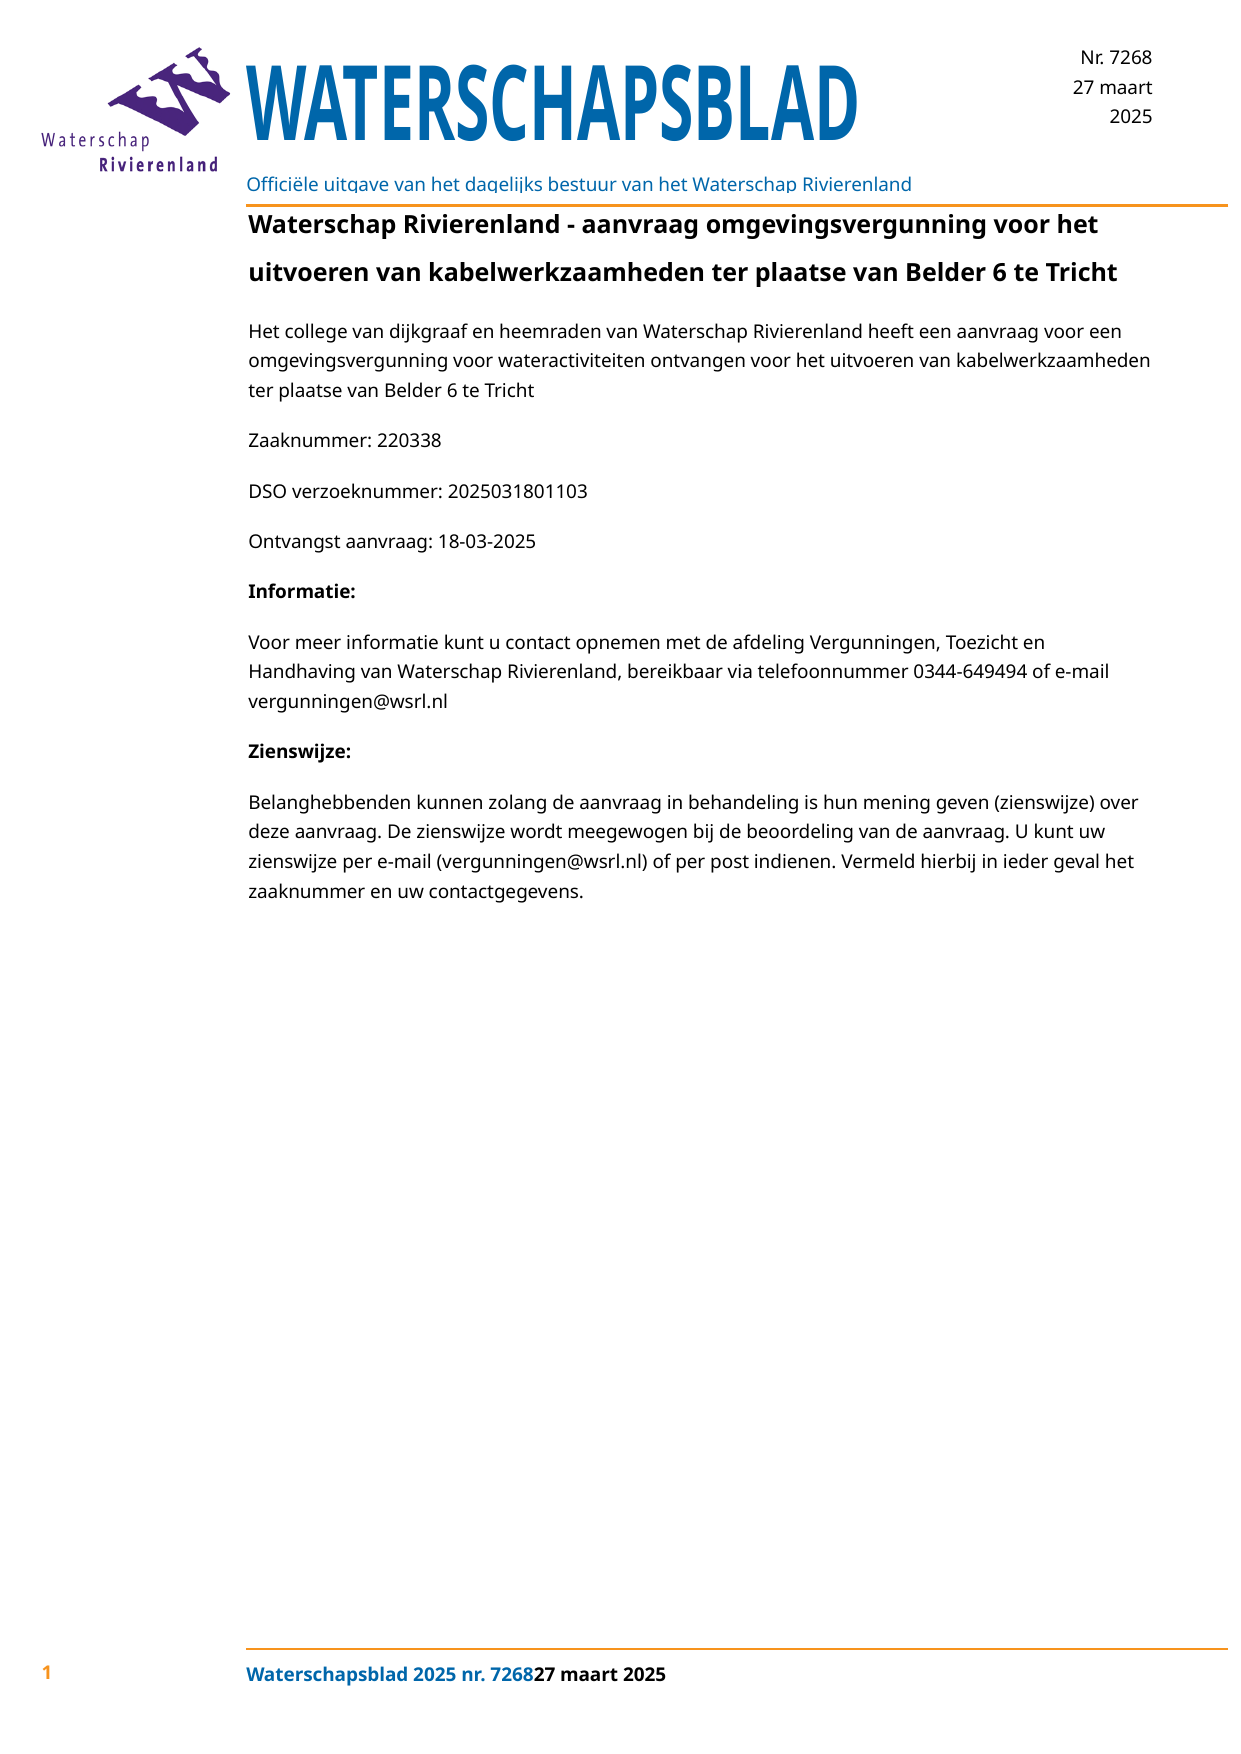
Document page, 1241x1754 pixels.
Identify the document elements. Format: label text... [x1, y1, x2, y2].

text Informatie: [248, 579, 1152, 604]
text Zienswijze: [248, 739, 1152, 764]
picture [41, 47, 231, 172]
text Zaaknummer: 220338 [248, 427, 1152, 453]
text Waterschap Rivierenland - aanvraag omgevingsvergunning voor het uitvoeren van kabelwerkzaamheden ter plaatse van Belder 6 te Tricht [248, 207, 1152, 288]
text Voor meer informatie kunt u contact opnemen met de afdeling Vergunningen, Toezicht en Handhaving van Waterschap Rivierenland, bereikbaar via telefoonnummer 0344-649494 of e-mail vergunningen@wsrl.nl [248, 629, 1152, 714]
text DSO verzoeknummer: 2025031801103 [248, 478, 1152, 504]
text Belanghebbenden kunnen zolang de aanvraag in behandeling is hun mening geven (zienswijze) over deze aanvraag. De zienswijze wordt meegewogen bij de beoordeling van de aanvraag. U kunt uw zienswijze per e-mail (vergunningen@wsrl.nl) of per post indienen. Vermeld hierbij in ieder geval het zaaknummer en uw contactgegevens. [248, 789, 1152, 904]
text Het college van dijkgraaf en heemraden van Waterschap Rivierenland heeft een aanvraag voor een omgevingsvergunning voor wateractiviteiten ontvangen voor het uitvoeren van kabelwerkzaamheden ter plaatse van Belder 6 te Tricht [248, 318, 1152, 403]
text Ontvangst aanvraag: 18-03-2025 [248, 528, 1152, 554]
